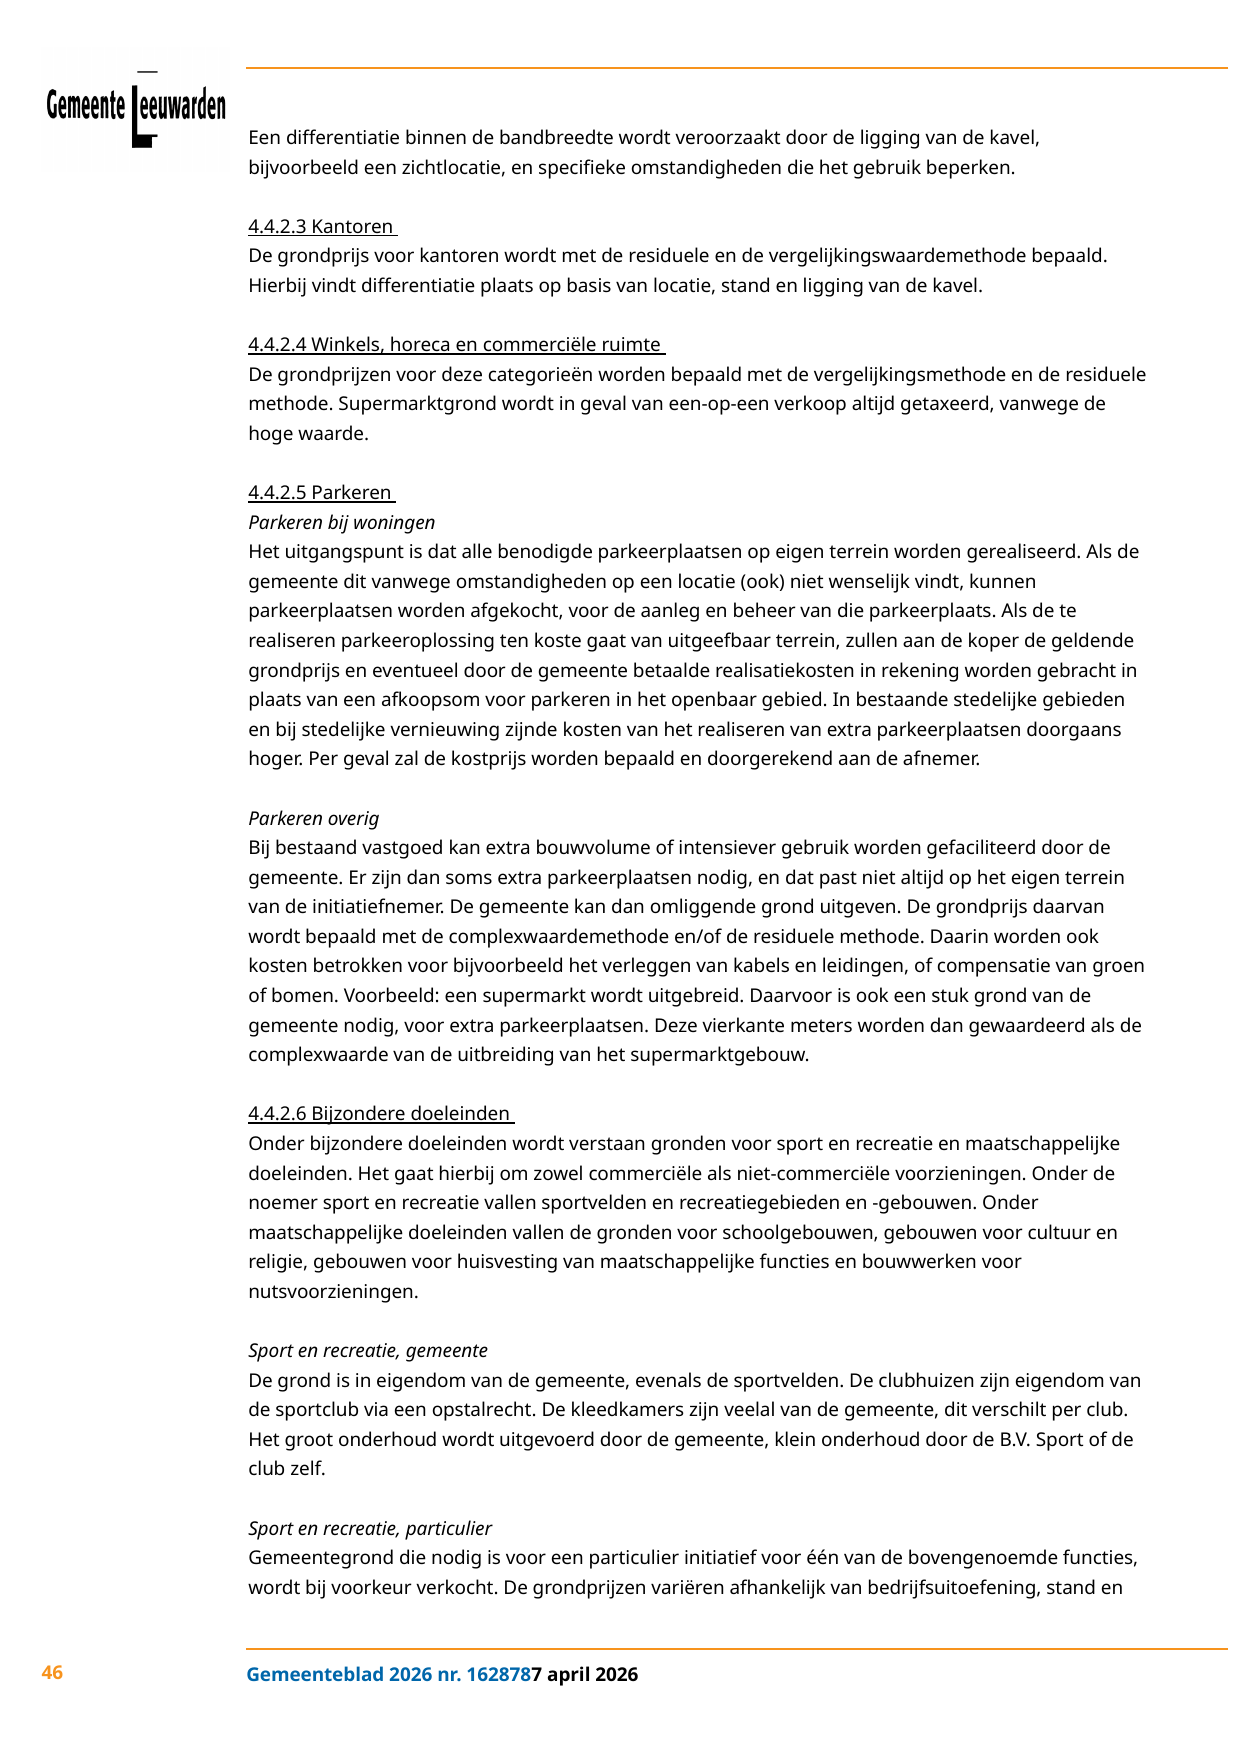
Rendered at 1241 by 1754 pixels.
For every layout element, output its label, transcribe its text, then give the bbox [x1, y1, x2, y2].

text Bij bestaand vastgoed kan extra bouwvolume of intensiever gebruik worden gefaciliteerd door de gemeente. Er zijn dan soms extra parkeerplaatsen nodig, en dat past niet altijd op het eigen terrein van de initiatiefnemer. De gemeente kan dan omliggende grond uitgeven. De grondprijs daarvan wordt bepaald met de complexwaardemethode en/of de residuele methode. Daarin worden ook kosten betrokken voor bijvoorbeeld het verleggen van kabels en leidingen, of compensatie van groen of bomen. Voorbeeld: een supermarkt wordt uitgebreid. Daarvoor is ook een stuk grond van de gemeente nodig, voor extra parkeerplaatsen. Deze vierkante meters worden dan gewaardeerd als de complexwaarde van de uitbreiding van het supermarktgebouw. [248, 834, 1152, 1067]
text 4.4.2.6 Bijzondere doeleinden [248, 1101, 1152, 1126]
text 4.4.2.4 Winkels, horeca en commerciële ruimte [248, 331, 1152, 357]
text Sport en recreatie, particulier [248, 1515, 1152, 1541]
text Parkeren overig [248, 805, 1152, 831]
text Sport en recreatie, gemeente [248, 1337, 1152, 1363]
text De grond is in eigendom van de gemeente, evenals de sportvelden. De clubhuizen zijn eigendom van de sportclub via een opstalrecht. De kleedkamers zijn veelal van de gemeente, dit verschilt per club. Het groot onderhoud wordt uitgevoerd door de gemeente, klein onderhoud door de B.V. Sport of de club zelf. [248, 1367, 1152, 1481]
text Gemeentegrond die nodig is voor een particulier initiatief voor één van de bovengenoemde functies, wordt bij voorkeur verkocht. De grondprijzen variëren afhankelijk van bedrijfsuitoefening, stand en [248, 1544, 1152, 1600]
text De grondprijs voor kantoren wordt met de residuele en de vergelijkingswaardemethode bepaald. Hierbij vindt differentiatie plaats op basis van locatie, stand en ligging van de kavel. [248, 243, 1152, 298]
text 4.4.2.3 Kantoren [248, 213, 1152, 239]
picture [41, 47, 231, 172]
text Het uitgangspunt is dat alle benodigde parkeerplaatsen op eigen terrein worden gerealiseerd. Als de gemeente dit vanwege omstandigheden op een locatie (ook) niet wenselijk vindt, kunnen parkeerplaatsen worden afgekocht, voor de aanleg en beheer van die parkeerplaats. Als de te realiseren parkeeroplossing ten koste gaat van uitgeefbaar terrein, zullen aan de koper de geldende grondprijs en eventueel door de gemeente betaalde realisatiekosten in rekening worden gebracht in plaats van een afkoopsom voor parkeren in het openbaar gebied. In bestaande stedelijke gebieden en bij stedelijke vernieuwing zijnde kosten van het realiseren van extra parkeerplaatsen doorgaans hoger. Per geval zal de kostprijs worden bepaald en doorgerekend aan de afnemer. [248, 538, 1152, 771]
text 4.4.2.5 Parkeren [248, 479, 1152, 505]
text De grondprijzen voor deze categorieën worden bepaald met de vergelijkingsmethode en de residuele methode. Supermarktgrond wordt in geval van een-op-een verkoop altijd getaxeerd, vanwege de hoge waarde. [248, 361, 1152, 446]
text Parkeren bij woningen [248, 509, 1152, 535]
text Onder bijzondere doeleinden wordt verstaan gronden voor sport en recreatie en maatschappelijke doeleinden. Het gaat hierbij om zowel commerciële als niet-commerciële voorzieningen. Onder de noemer sport en recreatie vallen sportvelden en recreatiegebieden en -gebouwen. Onder maatschappelijke doeleinden vallen de gronden voor schoolgebouwen, gebouwen voor cultuur en religie, gebouwen voor huisvesting van maatschappelijke functies en bouwwerken voor nutsvoorzieningen. [248, 1130, 1152, 1304]
text Een differentiatie binnen de bandbreedte wordt veroorzaakt door de ligging van de kavel, bijvoorbeeld een zichtlocatie, en specifieke omstandigheden die het gebruik beperken. [248, 124, 1152, 180]
